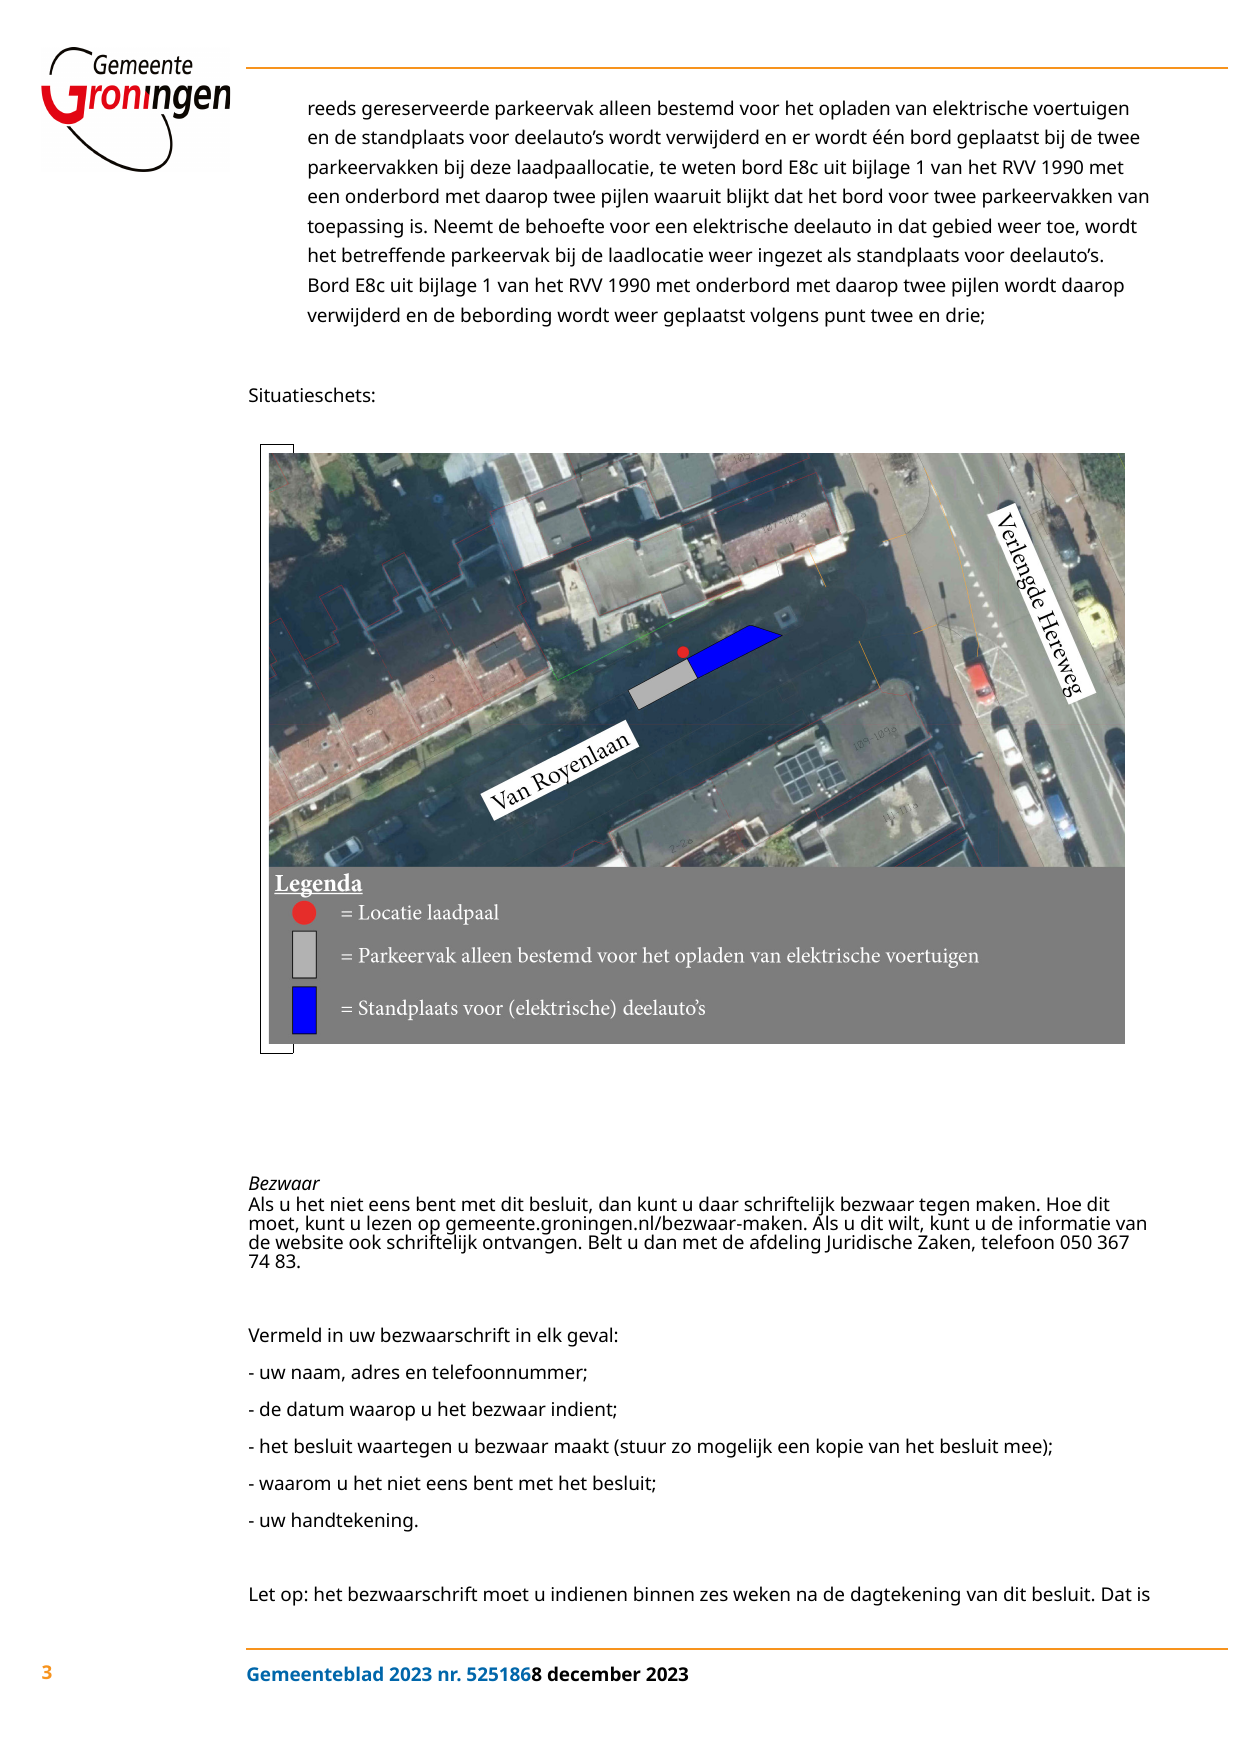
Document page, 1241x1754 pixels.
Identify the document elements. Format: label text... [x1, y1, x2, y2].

text - uw handtekening. [248, 1512, 1152, 1531]
text Vermeld in uw bezwaarschrift in elk geval: [248, 1327, 1152, 1347]
text - het besluit waartegen u bezwaar maakt (stuur zo mogelijk een kopie van het besluit mee); [248, 1438, 1152, 1457]
text - waarom u het niet eens bent met het besluit; [248, 1475, 1152, 1494]
list reeds gereserveerde parkeervak alleen bestemd voor het opladen van elektrische voertuigen en de standplaats voor deelauto’s wordt verwijderd en er wordt één bord geplaatst bij de twee parkeervakken bij deze laadpaallocatie, te weten bord E8c uit bijlage 1 van het RVV 1990 met een onderbord met daarop twee pijlen waaruit blijkt dat het bord voor twee parkeervakken van toepassing is. Neemt de behoefte voor een elektrische deelauto in dat gebied weer toe, wordt het betreffende parkeervak bij de laadlocatie weer ingezet als standplaats voor deelauto’s. Bord E8c uit bijlage 1 van het RVV 1990 met onderbord met daarop twee pijlen wordt daarop verwijderd en de bebording wordt weer geplaatst volgens punt twee en drie; [248, 95, 1152, 328]
text - de datum waarop u het bezwaar indient; [248, 1401, 1152, 1421]
text Als u het niet eens bent met dit besluit, dan kunt u daar schriftelijk bezwaar tegen maken. Hoe dit moet, kunt u lezen op gemeente.groningen.nl/bezwaar-maken. Als u dit wilt, kunt u de informatie van de website ook schriftelijk ontvangen. Belt u dan met de afdeling Juridische Zaken, telefoon 050 367 74 83. [248, 1196, 1152, 1273]
picture [41, 47, 231, 172]
text Situatieschets: [248, 382, 1152, 408]
text Bezwaar [248, 1170, 1152, 1196]
text - uw naam, adres en telefoonnummer; [248, 1364, 1152, 1383]
text Let op: het bezwaarschrift moet u indienen binnen zes weken na de dagtekening van dit besluit. Dat is [248, 1586, 1152, 1605]
picture [268, 453, 1125, 1044]
